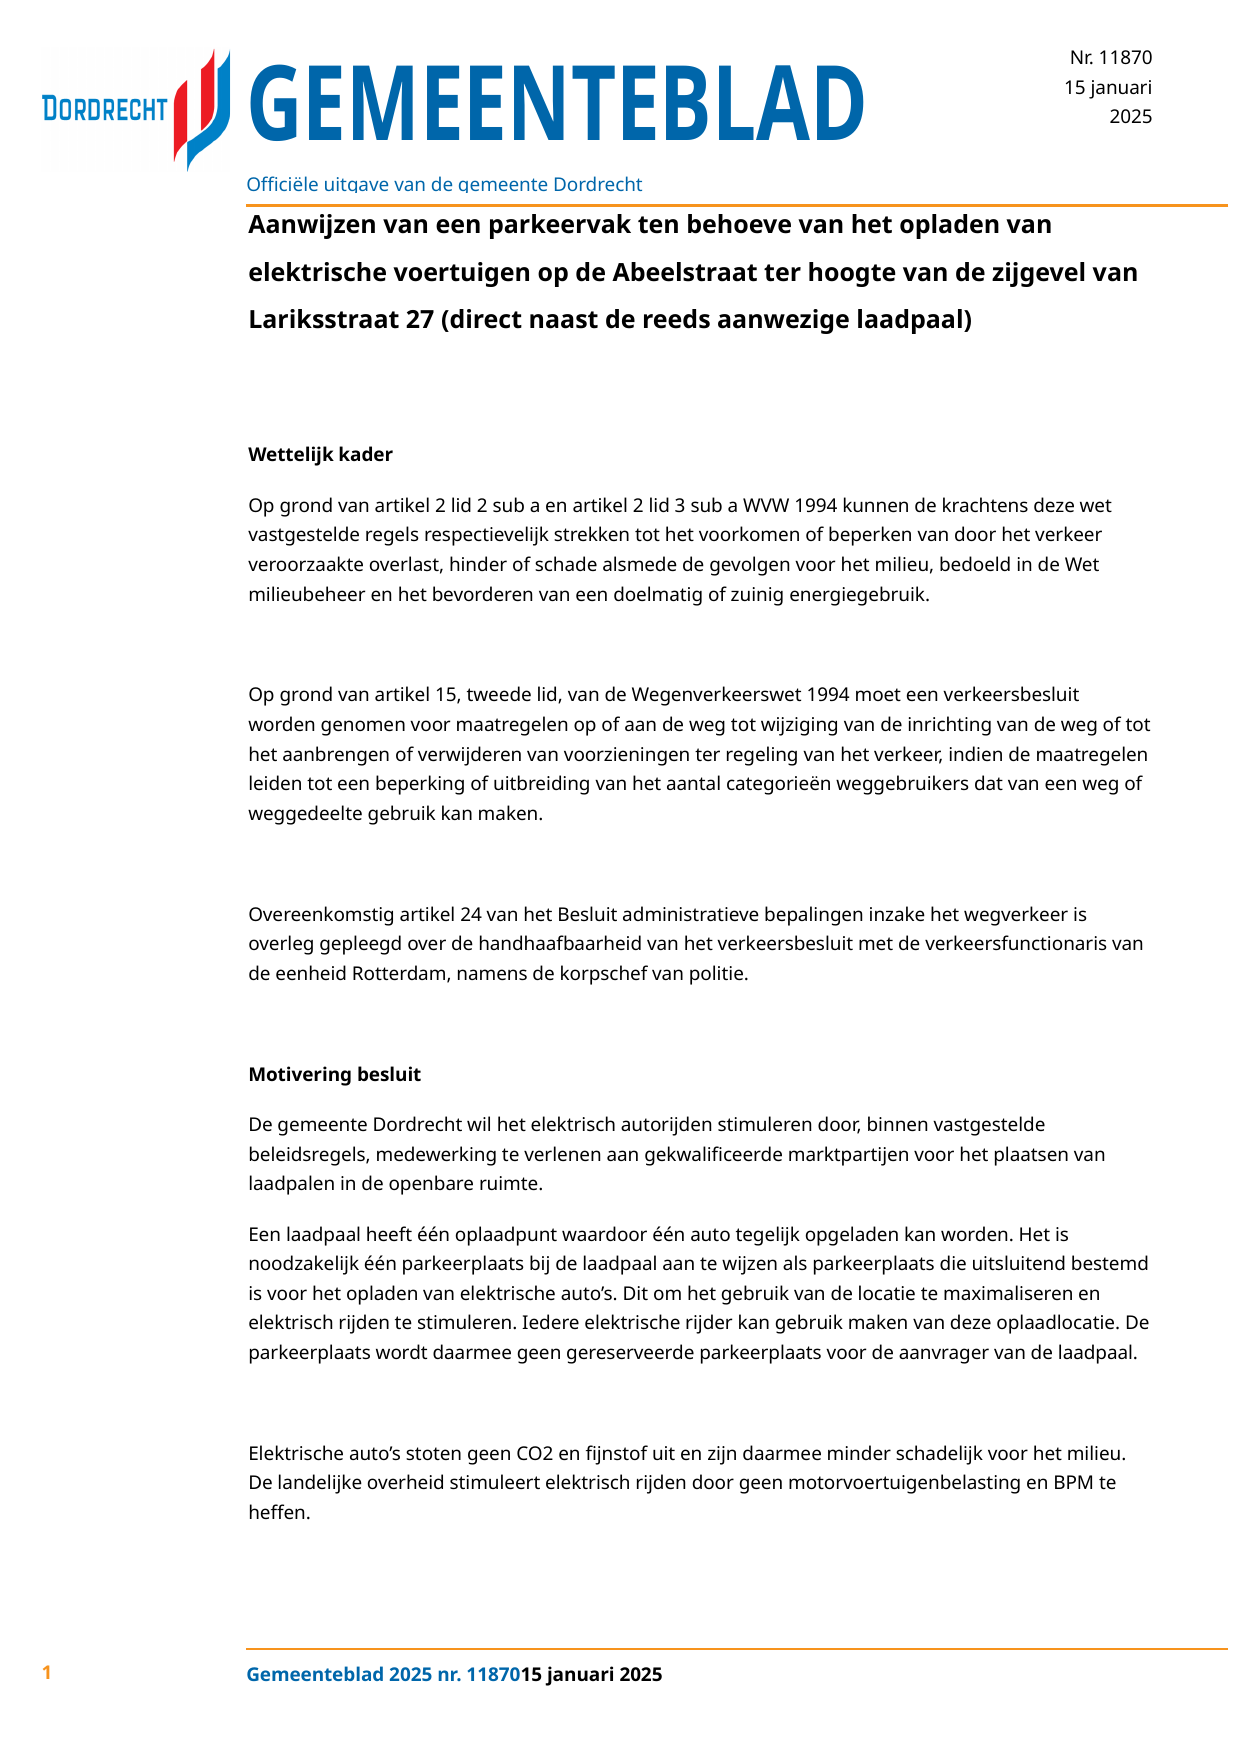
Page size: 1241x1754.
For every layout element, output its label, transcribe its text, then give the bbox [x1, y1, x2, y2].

text Elektrische auto’s stoten geen CO2 en fijnstof uit en zijn daarmee minder schadelijk voor het milieu. De landelijke overheid stimuleert elektrisch rijden door geen motorvoertuigenbelasting en BPM te heffen. [248, 1440, 1152, 1525]
text Wettelijk kader [248, 442, 1152, 467]
text De gemeente Dordrecht wil het elektrisch autorijden stimuleren door, binnen vastgestelde beleidsregels, medewerking te verlenen aan gekwalificeerde marktpartijen voor het plaatsen van laadpalen in de openbare ruimte. [248, 1111, 1152, 1196]
text Aanwijzen van een parkeervak ten behoeve van het opladen van elektrische voertuigen op de Abeelstraat ter hoogte van de zijgevel van Lariksstraat 27 (direct naast de reeds aanwezige laadpaal) [248, 207, 1152, 336]
picture [41, 47, 231, 172]
text Op grond van artikel 2 lid 2 sub a en artikel 2 lid 3 sub a WVW 1994 kunnen de krachtens deze wet vastgestelde regels respectievelijk strekken tot het voorkomen of beperken van door het verkeer veroorzaakte overlast, hinder of schade alsmede de gevolgen voor het milieu, bedoeld in de Wet milieubeheer en het bevorderen van een doelmatig of zuinig energiegebruik. [248, 492, 1152, 607]
text Motivering besluit [248, 1061, 1152, 1087]
text Overeenkomstig artikel 24 van het Besluit administratieve bepalingen inzake het wegverkeer is overleg gepleegd over de handhaafbaarheid van het verkeersbesluit met de verkeersfunctionaris van de eenheid Rotterdam, namens de korpschef van politie. [248, 901, 1152, 986]
text Een laadpaal heeft één oplaadpunt waardoor één auto tegelijk opgeladen kan worden. Het is noodzakelijk één parkeerplaats bij de laadpaal aan te wijzen als parkeerplaats die uitsluitend bestemd is voor het opladen van elektrische auto’s. Dit om het gebruik van de locatie te maximaliseren en elektrisch rijden te stimuleren. Iedere elektrische rijder kan gebruik maken van deze oplaadlocatie. De parkeerplaats wordt daarmee geen gereserveerde parkeerplaats voor de aanvrager van de laadpaal. [248, 1221, 1152, 1365]
text Op grond van artikel 15, tweede lid, van de Wegenverkeerswet 1994 moet een verkeersbesluit worden genomen voor maatregelen op of aan de weg tot wijziging van de inrichting van de weg of tot het aanbrengen of verwijderen van voorzieningen ter regeling van het verkeer, indien de maatregelen leiden tot een beperking of uitbreiding van het aantal categorieën weggebruikers dat van een weg of weggedeelte gebruik kan maken. [248, 682, 1152, 826]
